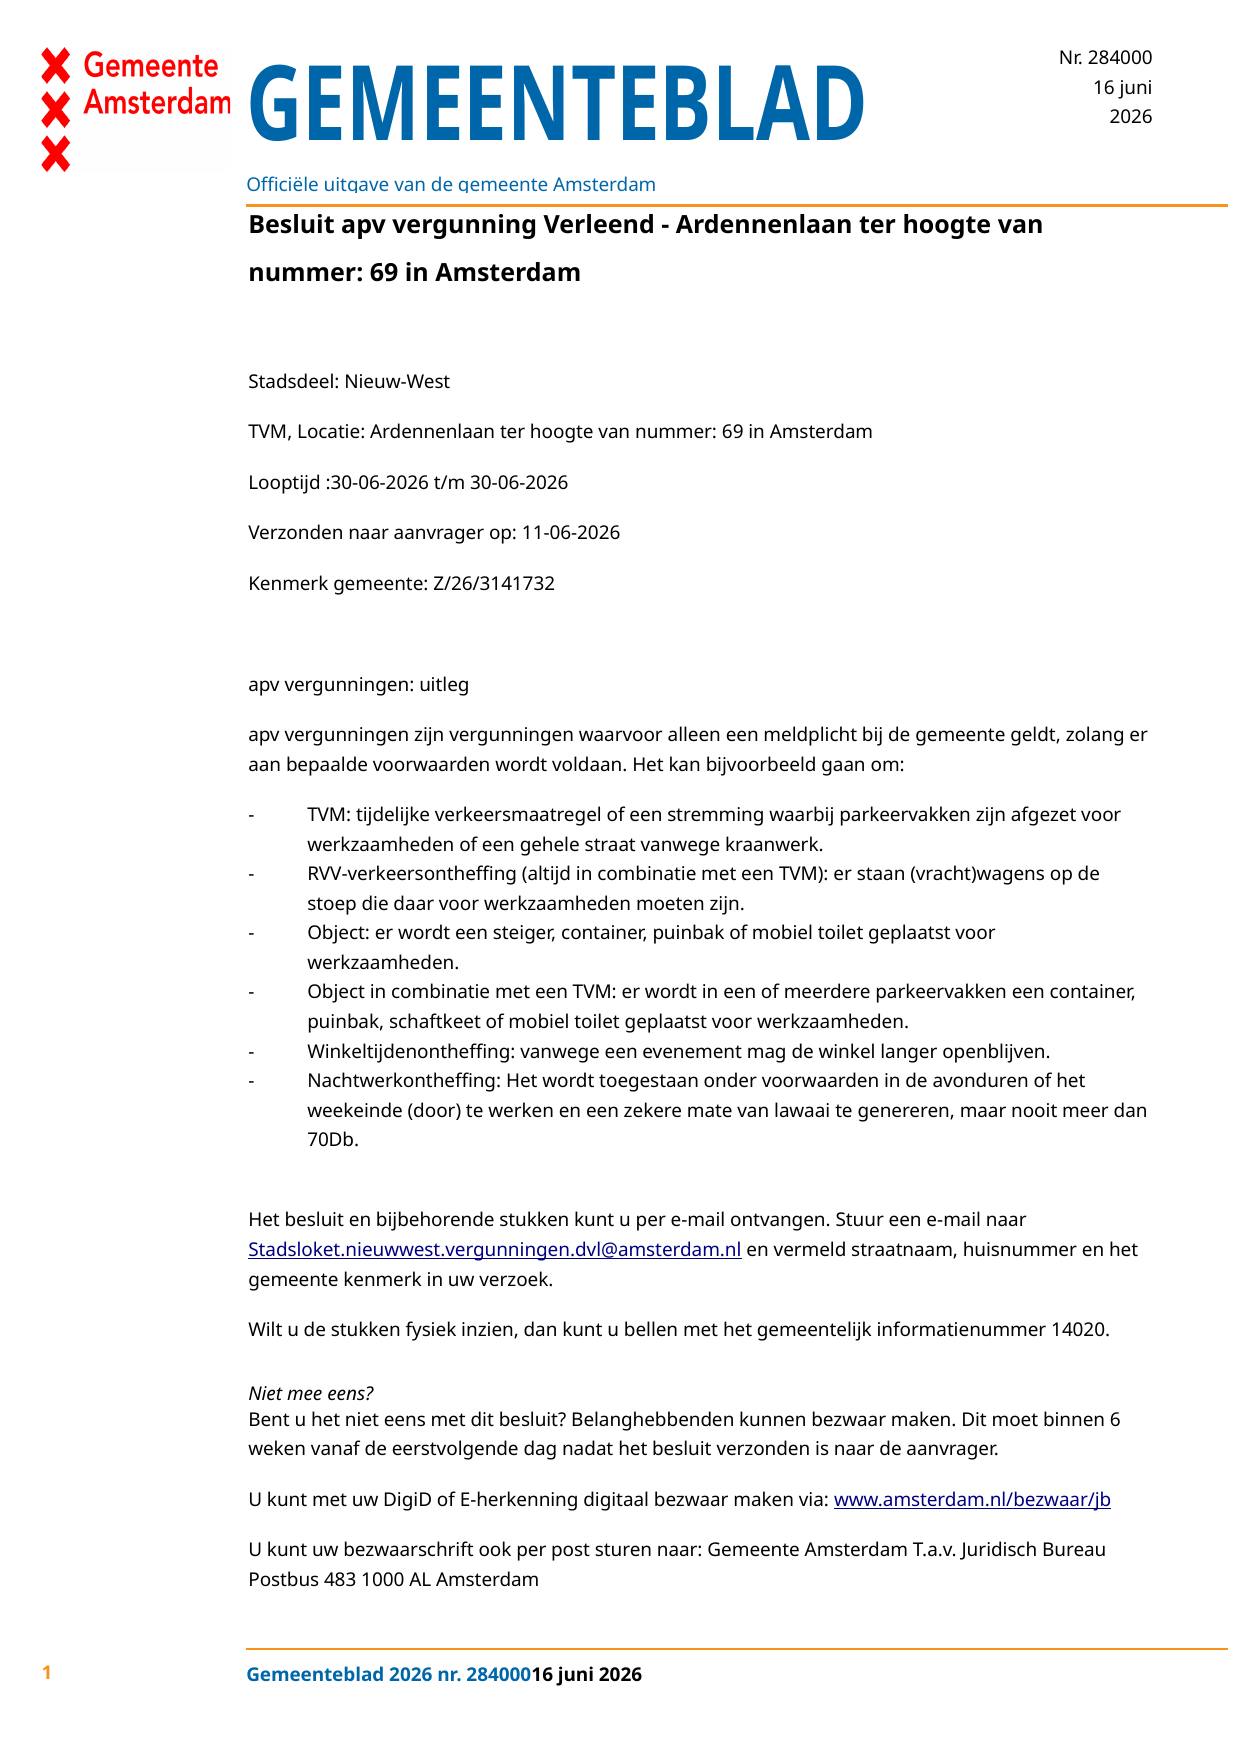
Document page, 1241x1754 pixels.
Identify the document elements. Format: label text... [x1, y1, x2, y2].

list RVV-verkeersontheffing (altijd in combinatie met een TVM): er staan (vracht)wagens op de stoep die daar voor werkzaamheden moeten zijn. [248, 860, 1152, 916]
list Object: er wordt een steiger, container, puinbak of mobiel toilet geplaatst voor werkzaamheden. [248, 919, 1152, 975]
list Nachtwerkontheffing: Het wordt toegestaan onder voorwaarden in de avonduren of het weekeinde (door) te werken en een zekere mate van lawaai te genereren, maar nooit meer dan 70Db. [248, 1067, 1152, 1152]
text U kunt uw bezwaarschrift ook per post sturen naar: Gemeente Amsterdam T.a.v. Juridisch Bureau Postbus 483 1000 AL Amsterdam [248, 1536, 1152, 1592]
text apv vergunningen: uitleg [248, 671, 1152, 697]
list Object in combinatie met een TVM: er wordt in een of meerdere parkeervakken een container, puinbak, schaftkeet of mobiel toilet geplaatst voor werkzaamheden. [248, 979, 1152, 1034]
text Wilt u de stukken fysiek inzien, dan kunt u bellen met het gemeentelijk informatienummer 14020. [248, 1316, 1152, 1342]
text U kunt met uw DigiD of E-herkenning digitaal bezwaar maken via: www.amsterdam.nl/bezwaar/jb [248, 1486, 1152, 1512]
picture [41, 47, 231, 172]
list TVM: tijdelijke verkeersmaatregel of een stremming waarbij parkeervakken zijn afgezet voor werkzaamheden of een gehele straat vanwege kraanwerk. [248, 801, 1152, 857]
text Het besluit en bijbehorende stukken kunt u per e-mail ontvangen. Stuur een e-mail naar Stadsloket.nieuwwest.vergunningen.dvl@amsterdam.nl en vermeld straatnaam, huisnummer en het gemeente kenmerk in uw verzoek. [248, 1207, 1152, 1292]
text Bent u het niet eens met dit besluit? Belanghebbenden kunnen bezwaar maken. Dit moet binnen 6 weken vanaf de eerstvolgende dag nadat het besluit verzonden is naar de aanvrager. [248, 1406, 1152, 1461]
text Verzonden naar aanvrager op: 11-06-2026 [248, 519, 1152, 545]
text Niet mee eens? [248, 1380, 1152, 1406]
list Winkeltijdenontheffing: vanwege een evenement mag de winkel langer openblijven. [248, 1038, 1152, 1064]
text Looptijd :30-06-2026 t/m 30-06-2026 [248, 469, 1152, 495]
text Kenmerk gemeente: Z/26/3141732 [248, 570, 1152, 596]
text Stadsdeel: Nieuw-West [248, 368, 1152, 394]
text Besluit apv vergunning Verleend - Ardennenlaan ter hoogte van nummer: 69 in Amsterdam [248, 207, 1152, 288]
text apv vergunningen zijn vergunningen waarvoor alleen een meldplicht bij de gemeente geldt, zolang er aan bepaalde voorwaarden wordt voldaan. Het kan bijvoorbeeld gaan om: [248, 721, 1152, 777]
text TVM, Locatie: Ardennenlaan ter hoogte van nummer: 69 in Amsterdam [248, 419, 1152, 444]
